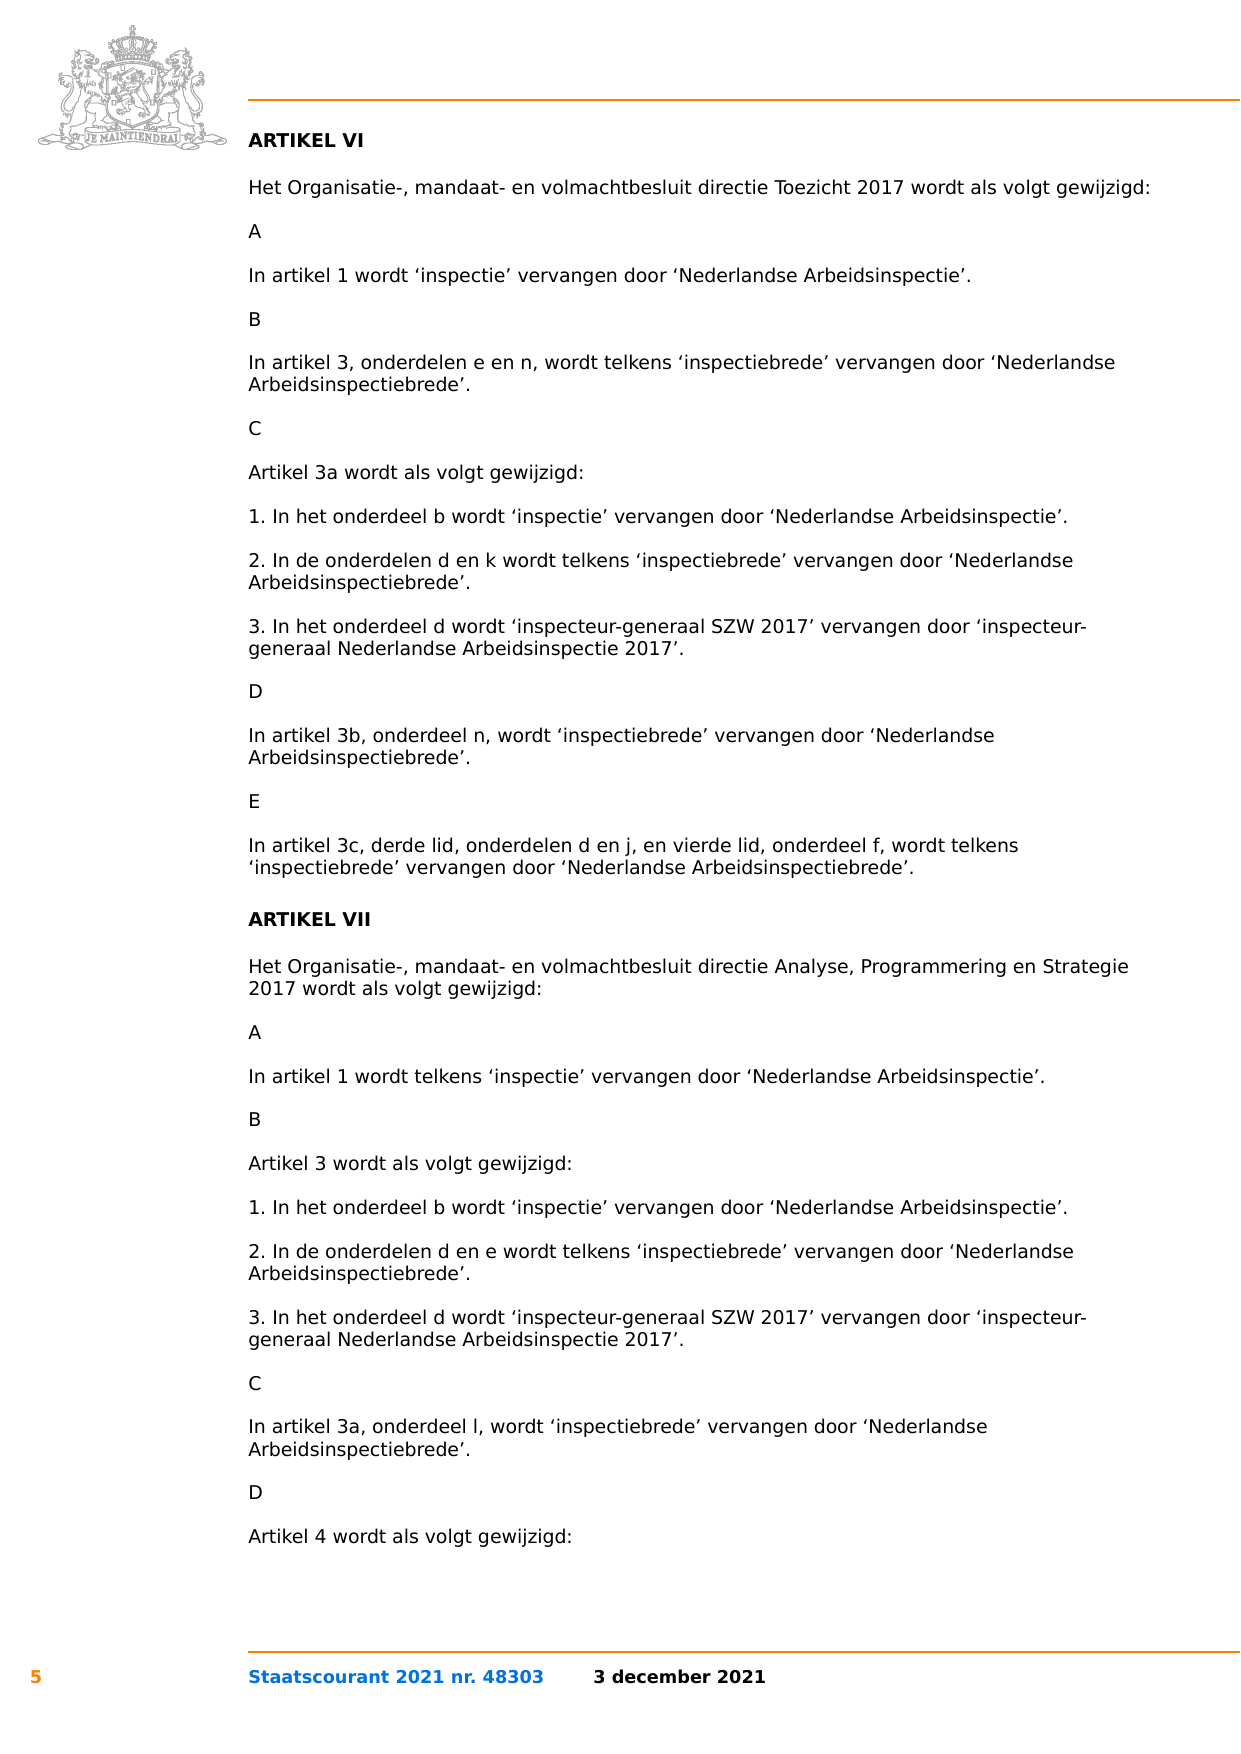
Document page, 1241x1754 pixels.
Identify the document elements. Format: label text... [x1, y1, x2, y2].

text In artikel 3c, derde lid, onderdelen d en j, en vierde lid, onderdeel f, wordt telkens ‘inspectiebrede’ vervangen door ‘Nederlandse Arbeidsinspectiebrede’. [248, 835, 1163, 879]
subtitle ARTIKEL VI [248, 130, 1163, 152]
text C [248, 1373, 1163, 1394]
text D [248, 1482, 1163, 1504]
text Het Organisatie-, mandaat- en volmachtbesluit directie Analyse, Programmering en Strategie 2017 wordt als volgt gewijzigd: [248, 956, 1163, 1000]
subtitle ARTIKEL VII [248, 909, 1163, 931]
text A [248, 221, 1163, 243]
text In artikel 3b, onderdeel n, wordt ‘inspectiebrede’ vervangen door ‘Nederlandse Arbeidsinspectiebrede’. [248, 725, 1163, 769]
text 1. In het onderdeel b wordt ‘inspectie’ vervangen door ‘Nederlandse Arbeidsinspectie’. [248, 1197, 1163, 1219]
text E [248, 791, 1163, 813]
text B [248, 308, 1163, 330]
text 3. In het onderdeel d wordt ‘inspecteur-generaal SZW 2017’ vervangen door ‘inspecteur-generaal Nederlandse Arbeidsinspectie 2017’. [248, 616, 1163, 659]
text In artikel 3, onderdelen e en n, wordt telkens ‘inspectiebrede’ vervangen door ‘Nederlandse Arbeidsinspectiebrede’. [248, 352, 1163, 396]
text 3. In het onderdeel d wordt ‘inspecteur-generaal SZW 2017’ vervangen door ‘inspecteur-generaal Nederlandse Arbeidsinspectie 2017’. [248, 1307, 1163, 1351]
text A [248, 1022, 1163, 1044]
text Artikel 3 wordt als volgt gewijzigd: [248, 1153, 1163, 1175]
text 2. In de onderdelen d en k wordt telkens ‘inspectiebrede’ vervangen door ‘Nederlandse Arbeidsinspectiebrede’. [248, 550, 1163, 594]
text Artikel 4 wordt als volgt gewijzigd: [248, 1526, 1163, 1548]
text 1. In het onderdeel b wordt ‘inspectie’ vervangen door ‘Nederlandse Arbeidsinspectie’. [248, 506, 1163, 528]
text C [248, 418, 1163, 440]
text Het Organisatie-, mandaat- en volmachtbesluit directie Toezicht 2017 wordt als volgt gewijzigd: [248, 177, 1163, 199]
text Artikel 3a wordt als volgt gewijzigd: [248, 462, 1163, 484]
text D [248, 681, 1163, 703]
text In artikel 1 wordt telkens ‘inspectie’ vervangen door ‘Nederlandse Arbeidsinspectie’. [248, 1066, 1163, 1087]
text B [248, 1109, 1163, 1131]
picture [38, 25, 227, 150]
text In artikel 1 wordt ‘inspectie’ vervangen door ‘Nederlandse Arbeidsinspectie’. [248, 264, 1163, 287]
text In artikel 3a, onderdeel l, wordt ‘inspectiebrede’ vervangen door ‘Nederlandse Arbeidsinspectiebrede’. [248, 1416, 1163, 1460]
text 2. In de onderdelen d en e wordt telkens ‘inspectiebrede’ vervangen door ‘Nederlandse Arbeidsinspectiebrede’. [248, 1241, 1163, 1285]
